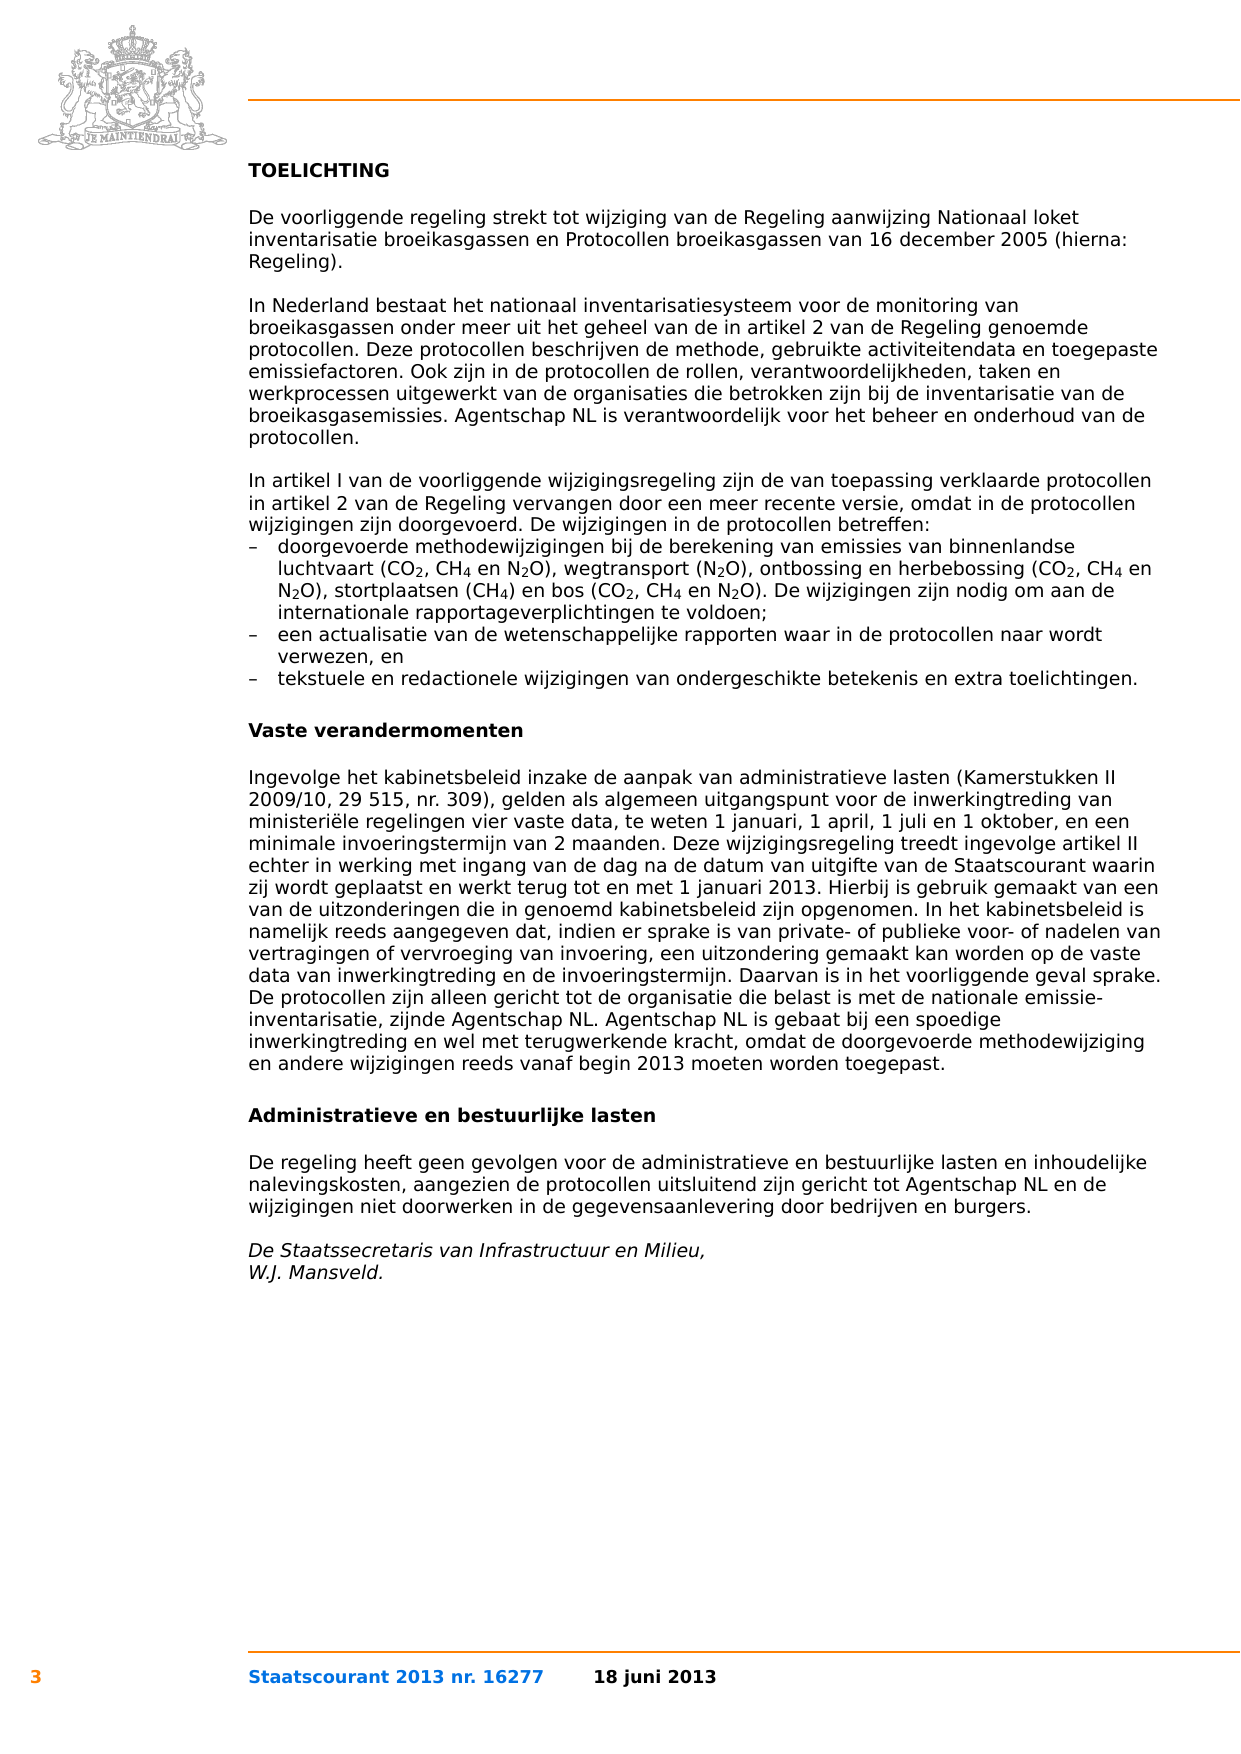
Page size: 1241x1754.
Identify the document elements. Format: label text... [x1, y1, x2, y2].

text – een actualisatie van de wetenschappelijke rapporten waar in de protocollen naar wordt verwezen, en [248, 624, 1163, 668]
text De voorliggende regeling strekt tot wijziging van de Regeling aanwijzing Nationaal loket inventarisatie broeikasgassen en Protocollen broeikasgassen van 16 december 2005 (hierna: Regeling). [248, 207, 1163, 273]
text In Nederland bestaat het nationaal inventarisatiesysteem voor de monitoring van broeikasgassen onder meer uit het geheel van de in artikel 2 van de Regeling genoemde protocollen. Deze protocollen beschrijven de methode, gebruikte activiteitendata en toegepaste emissiefactoren. Ook zijn in de protocollen de rollen, verantwoordelijkheden, taken en werkprocessen uitgewerkt van de organisaties die betrokken zijn bij de inventarisatie van de broeikasgasemissies. Agentschap NL is verantwoordelijk voor het beheer en onderhoud van de protocollen. [248, 295, 1163, 448]
text – doorgevoerde methodewijzigingen bij de berekening van emissies van binnenlandse luchtvaart (CO2, CH4 en N2O), wegtransport (N2O), ontbossing en herbebossing (CO2, CH4 en N2O), stortplaatsen (CH4) en bos (CO2, CH4 en N2O). De wijzigingen zijn nodig om aan de internationale rapportageverplichtingen te voldoen; [248, 536, 1163, 624]
text De Staatssecretaris van Infrastructuur en Milieu, W.J. Mansveld. [248, 1240, 1163, 1284]
text – tekstuele en redactionele wijzigingen van ondergeschikte betekenis en extra toelichtingen. [248, 668, 1163, 690]
subtitle Vaste verandermomenten [248, 720, 1163, 742]
text De regeling heeft geen gevolgen voor de administratieve en bestuurlijke lasten en inhoudelijke nalevingskosten, aangezien de protocollen uitsluitend zijn gericht tot Agentschap NL en de wijzigingen niet doorwerken in de gegevensaanlevering door bedrijven en burgers. [248, 1152, 1163, 1218]
text Ingevolge het kabinetsbeleid inzake de aanpak van administratieve lasten (Kamerstukken II 2009/10, 29 515, nr. 309), gelden als algemeen uitgangspunt voor de inwerkingtreding van ministeriële regelingen vier vaste data, te weten 1 januari, 1 april, 1 juli en 1 oktober, en een minimale invoeringstermijn van 2 maanden. Deze wijzigingsregeling treedt ingevolge artikel II echter in werking met ingang van de dag na de datum van uitgifte van de Staatscourant waarin zij wordt geplaatst en werkt terug tot en met 1 januari 2013. Hierbij is gebruik gemaakt van een van de uitzonderingen die in genoemd kabinetsbeleid zijn opgenomen. In het kabinetsbeleid is namelijk reeds aangegeven dat, indien er sprake is van private- of publieke voor- of nadelen van vertragingen of vervroeging van invoering, een uitzondering gemaakt kan worden op de vaste data van inwerkingtreding en de invoeringstermijn. Daarvan is in het voorliggende geval sprake. De protocollen zijn alleen gericht tot de organisatie die belast is met de nationale emissie-inventarisatie, zijnde Agentschap NL. Agentschap NL is gebaat bij een spoedige inwerkingtreding en wel met terugwerkende kracht, omdat de doorgevoerde methodewijziging en andere wijzigingen reeds vanaf begin 2013 moeten worden toegepast. [248, 767, 1163, 1075]
subtitle Administratieve en bestuurlijke lasten [248, 1105, 1163, 1127]
text In artikel I van de voorliggende wijzigingsregeling zijn de van toepassing verklaarde protocollen in artikel 2 van de Regeling vervangen door een meer recente versie, omdat in de protocollen wijzigingen zijn doorgevoerd. De wijzigingen in de protocollen betreffen: [248, 470, 1163, 536]
picture [38, 25, 227, 150]
subtitle TOELICHTING [248, 160, 1163, 182]
